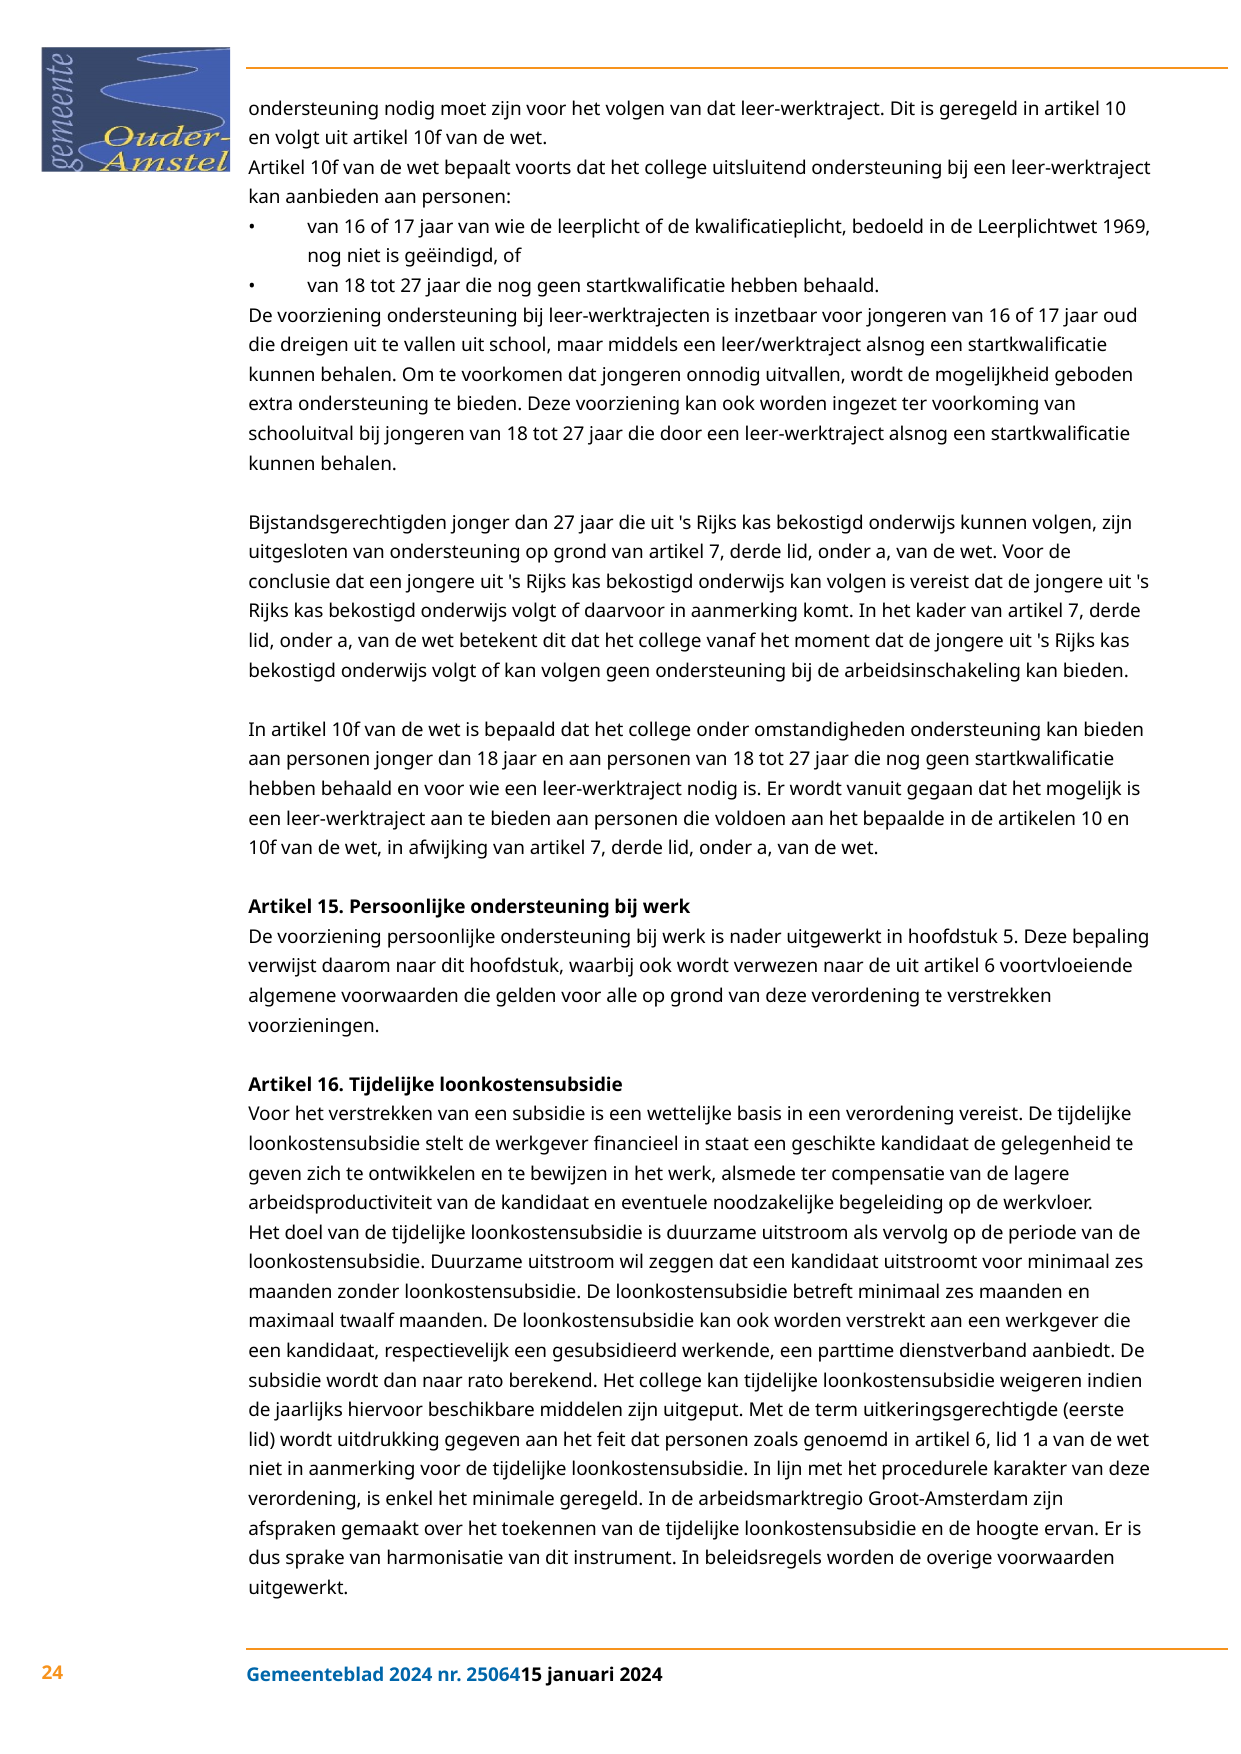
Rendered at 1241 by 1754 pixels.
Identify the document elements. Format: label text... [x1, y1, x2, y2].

text ondersteuning nodig moet zijn voor het volgen van dat leer-werktraject. Dit is geregeld in artikel 10 en volgt uit artikel 10f van de wet. [248, 95, 1152, 150]
text Het doel van de tijdelijke loonkostensubsidie is duurzame uitstroom als vervolg op de periode van de loonkostensubsidie. Duurzame uitstroom wil zeggen dat een kandidaat uitstroomt voor minimaal zes maanden zonder loonkostensubsidie. De loonkostensubsidie betreft minimaal zes maanden en maximaal twaalf maanden. De loonkostensubsidie kan ook worden verstrekt aan een werkgever die een kandidaat, respectievelijk een gesubsidieerd werkende, een parttime dienstverband aanbiedt. De subsidie wordt dan naar rato berekend. Het college kan tijdelijke loonkostensubsidie weigeren indien de jaarlijks hiervoor beschikbare middelen zijn uitgeput. Met de term uitkeringsgerechtigde (eerste lid) wordt uitdrukking gegeven aan het feit dat personen zoals genoemd in artikel 6, lid 1 a van de wet niet in aanmerking voor de tijdelijke loonkostensubsidie. In lijn met het procedurele karakter van deze verordening, is enkel het minimale geregeld. In de arbeidsmarktregio Groot-Amsterdam zijn afspraken gemaakt over het toekennen van de tijdelijke loonkostensubsidie en de hoogte ervan. Er is dus sprake van harmonisatie van dit instrument. In beleidsregels worden de overige voorwaarden uitgewerkt. [248, 1219, 1152, 1600]
text Voor het verstrekken van een subsidie is een wettelijke basis in een verordening vereist. De tijdelijke loonkostensubsidie stelt de werkgever financieel in staat een geschikte kandidaat de gelegenheid te geven zich te ontwikkelen en te bewijzen in het werk, alsmede ter compensatie van de lagere arbeidsproductiviteit van de kandidaat en eventuele noodzakelijke begeleiding op de werkvloer. [248, 1101, 1152, 1215]
list van 18 tot 27 jaar die nog geen startkwalificatie hebben behaald. [248, 272, 1152, 298]
picture [41, 47, 231, 172]
text Bijstandsgerechtigden jonger dan 27 jaar die uit 's Rijks kas bekostigd onderwijs kunnen volgen, zijn uitgesloten van ondersteuning op grond van artikel 7, derde lid, onder a, van de wet. Voor de conclusie dat een jongere uit 's Rijks kas bekostigd onderwijs kan volgen is vereist dat de jongere uit 's Rijks kas bekostigd onderwijs volgt of daarvoor in aanmerking komt. In het kader van artikel 7, derde lid, onder a, van de wet betekent dit dat het college vanaf het moment dat de jongere uit 's Rijks kas bekostigd onderwijs volgt of kan volgen geen ondersteuning bij de arbeidsinschakeling kan bieden. [248, 509, 1152, 683]
text Artikel 15. Persoonlijke ondersteuning bij werk [248, 893, 1152, 919]
text In artikel 10f van de wet is bepaald dat het college onder omstandigheden ondersteuning kan bieden aan personen jonger dan 18 jaar en aan personen van 18 tot 27 jaar die nog geen startkwalificatie hebben behaald en voor wie een leer-werktraject nodig is. Er wordt vanuit gegaan dat het mogelijk is een leer-werktraject aan te bieden aan personen die voldoen aan het bepaalde in de artikelen 10 en 10f van de wet, in afwijking van artikel 7, derde lid, onder a, van de wet. [248, 716, 1152, 860]
text De voorziening persoonlijke ondersteuning bij werk is nader uitgewerkt in hoofdstuk 5. Deze bepaling verwijst daarom naar dit hoofdstuk, waarbij ook wordt verwezen naar de uit artikel 6 voortvloeiende algemene voorwaarden die gelden voor alle op grond van deze verordening te verstrekken voorzieningen. [248, 923, 1152, 1038]
text De voorziening ondersteuning bij leer-werktrajecten is inzetbaar voor jongeren van 16 of 17 jaar oud die dreigen uit te vallen uit school, maar middels een leer/werktraject alsnog een startkwalificatie kunnen behalen. Om te voorkomen dat jongeren onnodig uitvallen, wordt de mogelijkheid geboden extra ondersteuning te bieden. Deze voorziening kan ook worden ingezet ter voorkoming van schooluitval bij jongeren van 18 tot 27 jaar die door een leer-werktraject alsnog een startkwalificatie kunnen behalen. [248, 302, 1152, 476]
text Artikel 10f van de wet bepaalt voorts dat het college uitsluitend ondersteuning bij een leer-werktraject kan aanbieden aan personen: [248, 154, 1152, 209]
text Artikel 16. Tijdelijke loonkostensubsidie [248, 1071, 1152, 1097]
list van 16 of 17 jaar van wie de leerplicht of de kwalificatieplicht, bedoeld in de Leerplichtwet 1969, nog niet is geëindigd, of [248, 213, 1152, 268]
